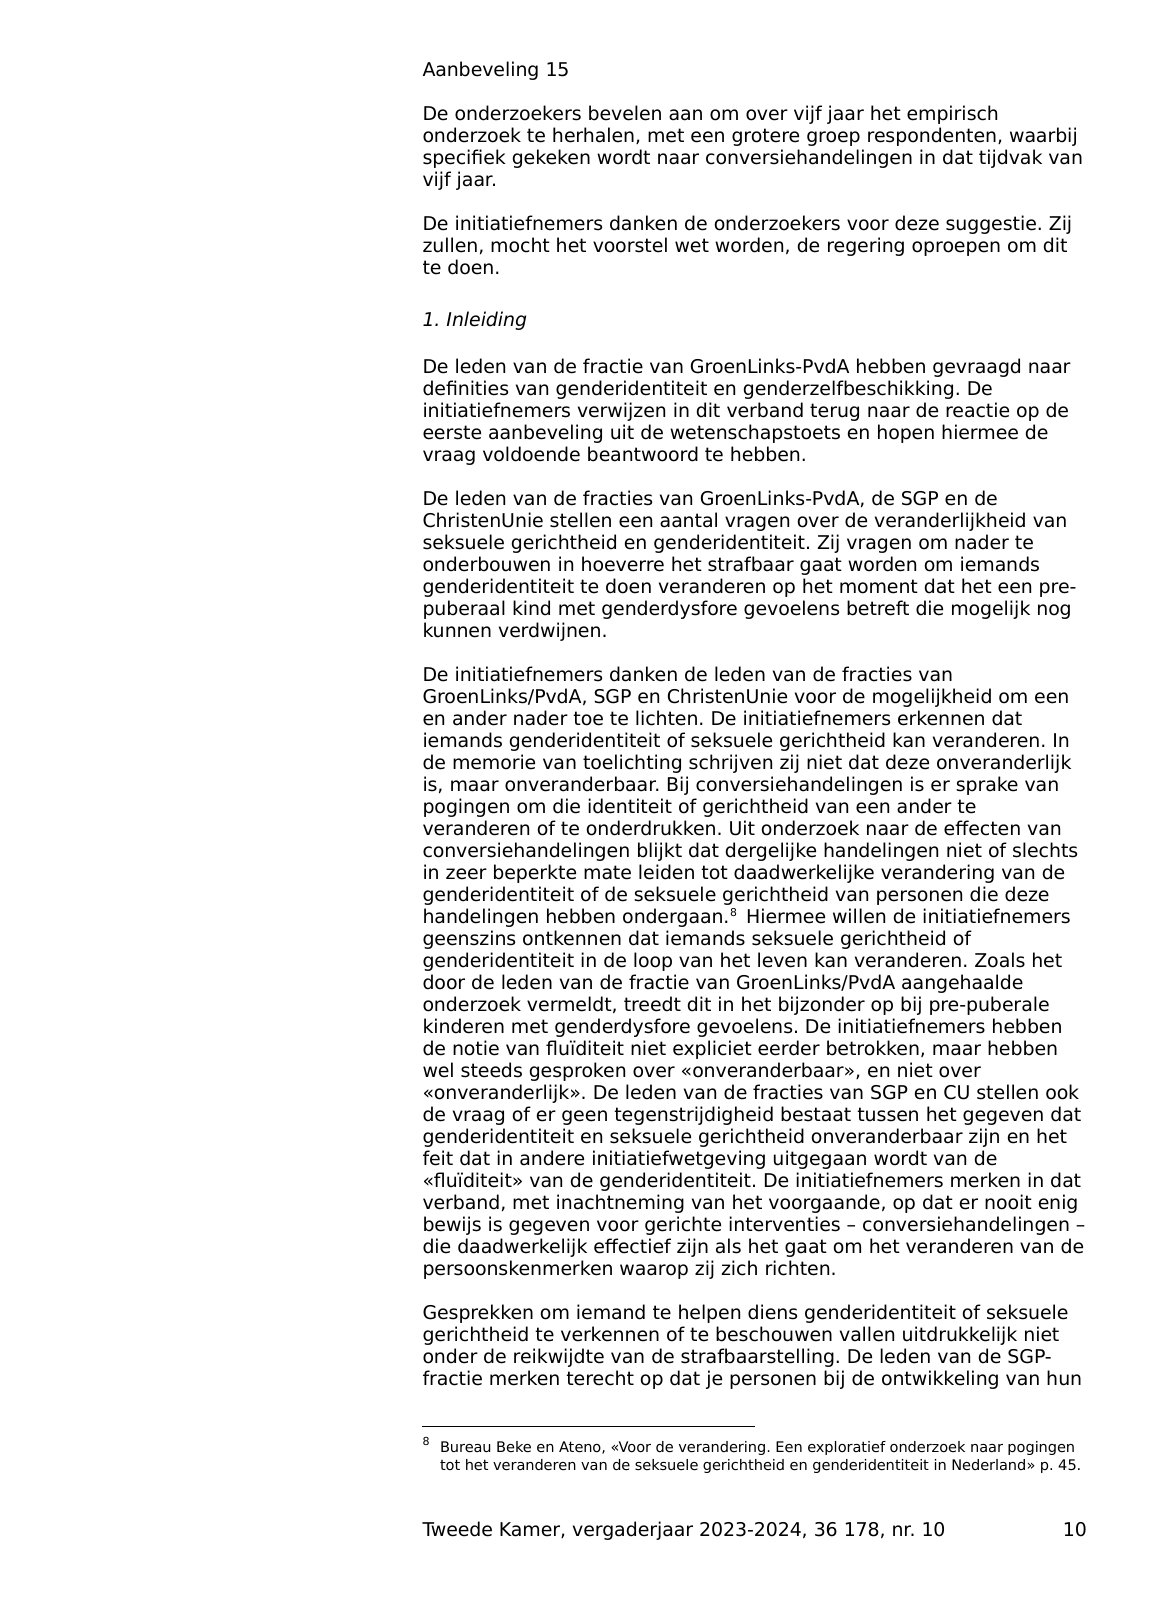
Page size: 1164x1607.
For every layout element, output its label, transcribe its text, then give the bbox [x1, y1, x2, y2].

text Gesprekken om iemand te helpen diens genderidentiteit of seksuele gerichtheid te verkennen of te beschouwen vallen uitdrukkelijk niet onder de reikwijdte van de strafbaarstelling. De leden van de SGP-fractie merken terecht op dat je personen bij de ontwikkeling van hun [422, 1302, 1087, 1390]
subtitle Aanbeveling 15 [422, 59, 1087, 81]
text Bureau Beke en Ateno, «Voor de verandering. Een exploratief onderzoek naar pogingen tot het veranderen van de seksuele gerichtheid en genderidentiteit in Nederland» p. 45. [422, 1435, 1087, 1474]
text De initiatiefnemers danken de leden van de fracties van GroenLinks/PvdA, SGP en ChristenUnie voor de mogelijkheid om een en ander nader toe te lichten. De initiatiefnemers erkennen dat iemands genderidentiteit of seksuele gerichtheid kan veranderen. In de memorie van toelichting schrijven zij niet dat deze onveranderlijk is, maar onveranderbaar. Bij conversiehandelingen is er sprake van pogingen om die identiteit of gerichtheid van een ander te veranderen of te onderdrukken. Uit onderzoek naar de effecten van conversiehandelingen blijkt dat dergelijke handelingen niet of slechts in zeer beperkte mate leiden tot daadwerkelijke verandering van de genderidentiteit of de seksuele gerichtheid van personen die deze handelingen hebben ondergaan. Hiermee willen de initiatiefnemers geenszins ontkennen dat iemands seksuele gerichtheid of genderidentiteit in de loop van het leven kan veranderen. Zoals het door de leden van de fractie van GroenLinks/PvdA aangehaalde onderzoek vermeldt, treedt dit in het bijzonder op bij pre-puberale kinderen met genderdysfore gevoelens. De initiatiefnemers hebben de notie van fluïditeit niet expliciet eerder betrokken, maar hebben wel steeds gesproken over «onveranderbaar», en niet over «onveranderlijk». De leden van de fracties van SGP en CU stellen ook de vraag of er geen tegenstrijdigheid bestaat tussen het gegeven dat genderidentiteit en seksuele gerichtheid onveranderbaar zijn en het feit dat in andere initiatiefwetgeving uitgegaan wordt van de «fluïditeit» van de genderidentiteit. De initiatiefnemers merken in dat verband, met inachtneming van het voorgaande, op dat er nooit enig bewijs is gegeven voor gerichte interventies – conversiehandelingen – die daadwerkelijk effectief zijn als het gaat om het veranderen van de persoonskenmerken waarop zij zich richten. [422, 664, 1087, 1280]
text De leden van de fracties van GroenLinks-PvdA, de SGP en de ChristenUnie stellen een aantal vragen over de veranderlijkheid van seksuele gerichtheid en genderidentiteit. Zij vragen om nader te onderbouwen in hoeverre het strafbaar gaat worden om iemands genderidentiteit te doen veranderen op het moment dat het een pre-puberaal kind met genderdysfore gevoelens betreft die mogelijk nog kunnen verdwijnen. [422, 488, 1087, 642]
subtitle 1. Inleiding [422, 309, 1087, 331]
text De onderzoekers bevelen aan om over vijf jaar het empirisch onderzoek te herhalen, met een grotere groep respondenten, waarbij specifiek gekeken wordt naar conversiehandelingen in dat tijdvak van vijf jaar. [422, 103, 1087, 191]
text De initiatiefnemers danken de onderzoekers voor deze suggestie. Zij zullen, mocht het voorstel wet worden, de regering oproepen om dit te doen. [422, 213, 1087, 279]
text De leden van de fractie van GroenLinks-PvdA hebben gevraagd naar definities van genderidentiteit en genderzelfbeschikking. De initiatiefnemers verwijzen in dit verband terug naar de reactie op de eerste aanbeveling uit de wetenschapstoets en hopen hiermee de vraag voldoende beantwoord te hebben. [422, 356, 1087, 466]
